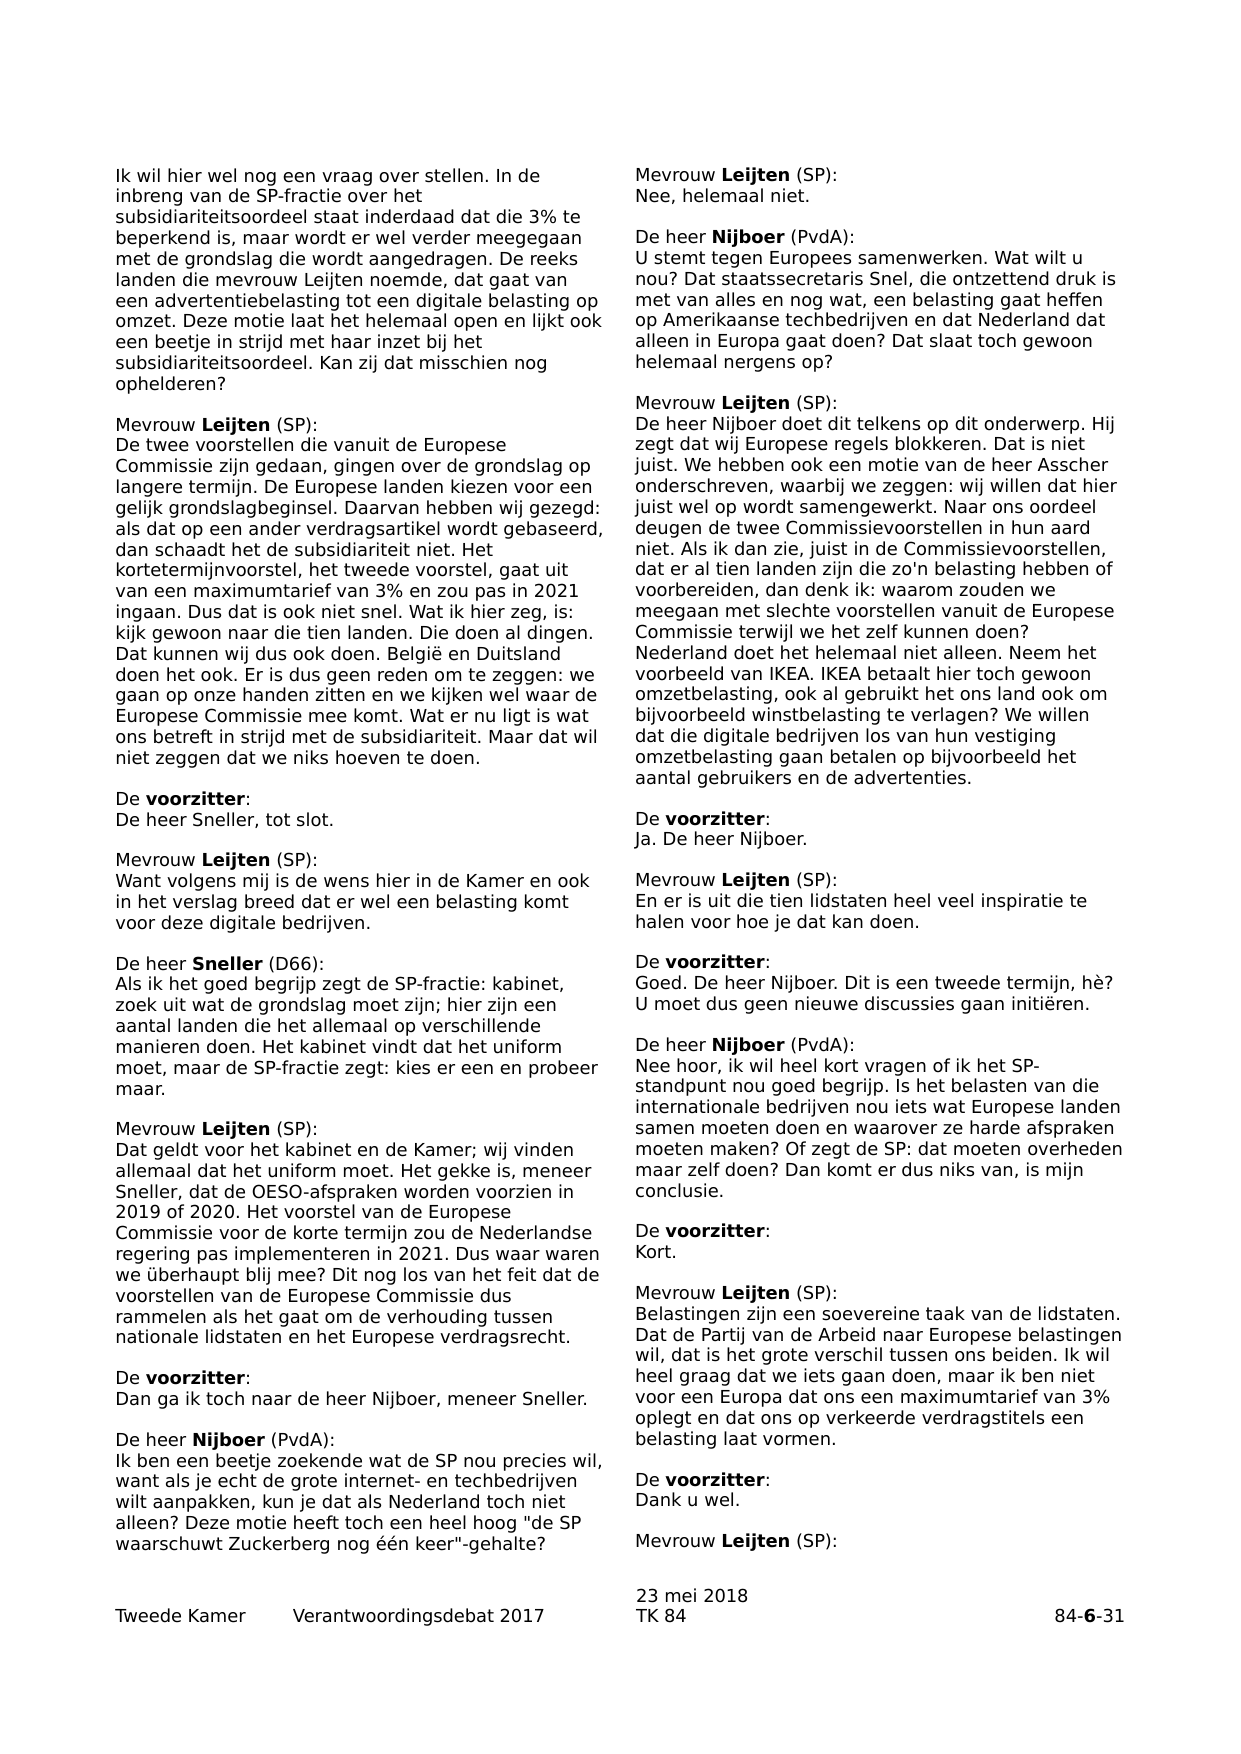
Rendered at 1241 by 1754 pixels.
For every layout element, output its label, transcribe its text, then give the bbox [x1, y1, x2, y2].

text Ik wil hier wel nog een vraag over stellen. In de inbreng van de SP-fractie over het subsidiariteitsoordeel staat inderdaad dat die 3% te beperkend is, maar wordt er wel verder meegegaan met de grondslag die wordt aangedragen. De reeks landen die mevrouw Leijten noemde, dat gaat van een advertentiebelasting tot een digitale belasting op omzet. Deze motie laat het helemaal open en lijkt ook een beetje in strijd met haar inzet bij het subsidiariteitsoordeel. Kan zij dat misschien nog ophelderen? [115, 165, 605, 394]
text Mevrouw Leijten (SP): [635, 165, 1125, 186]
text Ja. De heer Nijboer. [635, 829, 1125, 850]
text En er is uit die tien lidstaten heel veel inspiratie te halen voor hoe je dat kan doen. [635, 891, 1125, 932]
text De voorzitter: [635, 1221, 1125, 1242]
text Mevrouw Leijten (SP): [635, 870, 1125, 891]
text Dat geldt voor het kabinet en de Kamer; wij vinden allemaal dat het uniform moet. Het gekke is, meneer Sneller, dat de OESO-afspraken worden voorzien in 2019 of 2020. Het voorstel van de Europese Commissie voor de korte termijn zou de Nederlandse regering pas implementeren in 2021. Dus waar waren we überhaupt blij mee? Dit nog los van het feit dat de voorstellen van de Europese Commissie dus rammelen als het gaat om de verhouding tussen nationale lidstaten en het Europese verdragsrecht. [115, 1140, 605, 1348]
text Dank u wel. [635, 1490, 1125, 1511]
text Mevrouw Leijten (SP): [635, 1531, 1125, 1552]
text Belastingen zijn een soevereine taak van de lidstaten. Dat de Partij van de Arbeid naar Europese belastingen wil, dat is het grote verschil tussen ons beiden. Ik wil heel graag dat we iets gaan doen, maar ik ben niet voor een Europa dat ons een maximumtarief van 3% oplegt en dat ons op verkeerde verdragstitels een belasting laat vormen. [635, 1303, 1125, 1449]
text De voorzitter: [115, 1368, 605, 1389]
text Mevrouw Leijten (SP): [635, 1283, 1125, 1303]
text Goed. De heer Nijboer. Dit is een tweede termijn, hè? U moet dus geen nieuwe discussies gaan initiëren. [635, 973, 1125, 1015]
text Mevrouw Leijten (SP): [115, 414, 605, 435]
text Nee, helemaal niet. [635, 186, 1125, 207]
text De voorzitter: [635, 808, 1125, 829]
text Mevrouw Leijten (SP): [115, 1119, 605, 1140]
text De heer Nijboer (PvdA): [115, 1430, 605, 1450]
text Als ik het goed begrijp zegt de SP-fractie: kabinet, zoek uit wat de grondslag moet zijn; hier zijn een aantal landen die het allemaal op verschillende manieren doen. Het kabinet vindt dat het uniform moet, maar de SP-fractie zegt: kies er een en probeer maar. [115, 974, 605, 1099]
text De heer Sneller (D66): [115, 953, 605, 974]
text De heer Nijboer doet dit telkens op dit onderwerp. Hij zegt dat wij Europese regels blokkeren. Dat is niet juist. We hebben ook een motie van de heer Asscher onderschreven, waarbij we zeggen: wij willen dat hier juist wel op wordt samengewerkt. Naar ons oordeel deugen de twee Commissievoorstellen in hun aard niet. Als ik dan zie, juist in de Commissievoorstellen, dat er al tien landen zijn die zo'n belasting hebben of voorbereiden, dan denk ik: waarom zouden we meegaan met slechte voorstellen vanuit de Europese Commissie terwijl we het zelf kunnen doen? Nederland doet het helemaal niet alleen. Neem het voorbeeld van IKEA. IKEA betaalt hier toch gewoon omzetbelasting, ook al gebruikt het ons land ook om bijvoorbeeld winstbelasting te verlagen? We willen dat die digitale bedrijven los van hun vestiging omzetbelasting gaan betalen op bijvoorbeeld het aantal gebruikers en de advertenties. [635, 413, 1125, 788]
text De voorzitter: [635, 952, 1125, 973]
text De heer Nijboer (PvdA): [635, 1035, 1125, 1055]
text Mevrouw Leijten (SP): [115, 850, 605, 871]
text Ik ben een beetje zoekende wat de SP nou precies wil, want als je echt de grote internet- en techbedrijven wilt aanpakken, kun je dat als Nederland toch niet alleen? Deze motie heeft toch een heel hoog "de SP waarschuwt Zuckerberg nog één keer"-gehalte? [115, 1450, 605, 1554]
text De voorzitter: [635, 1469, 1125, 1490]
text Mevrouw Leijten (SP): [635, 393, 1125, 413]
text Dan ga ik toch naar de heer Nijboer, meneer Sneller. [115, 1389, 605, 1410]
text Nee hoor, ik wil heel kort vragen of ik het SP-standpunt nou goed begrijp. Is het belasten van die internationale bedrijven nou iets wat Europese landen samen moeten doen en waarover ze harde afspraken moeten maken? Of zegt de SP: dat moeten overheden maar zelf doen? Dan komt er dus niks van, is mijn conclusie. [635, 1055, 1125, 1201]
text De voorzitter: [115, 788, 605, 809]
text De twee voorstellen die vanuit de Europese Commissie zijn gedaan, gingen over de grondslag op langere termijn. De Europese landen kiezen voor een gelijk grondslagbeginsel. Daarvan hebben wij gezegd: als dat op een ander verdragsartikel wordt gebaseerd, dan schaadt het de subsidiariteit niet. Het kortetermijnvoorstel, het tweede voorstel, gaat uit van een maximumtarief van 3% en zou pas in 2021 ingaan. Dus dat is ook niet snel. Wat ik hier zeg, is: kijk gewoon naar die tien landen. Die doen al dingen. Dat kunnen wij dus ook doen. België en Duitsland doen het ook. Er is dus geen reden om te zeggen: we gaan op onze handen zitten en we kijken wel waar de Europese Commissie mee komt. Wat er nu ligt is wat ons betreft in strijd met de subsidiariteit. Maar dat wil niet zeggen dat we niks hoeven te doen. [115, 435, 605, 768]
text De heer Sneller, tot slot. [115, 809, 605, 830]
text De heer Nijboer (PvdA): [635, 227, 1125, 248]
text Want volgens mij is de wens hier in de Kamer en ook in het verslag breed dat er wel een belasting komt voor deze digitale bedrijven. [115, 871, 605, 933]
text U stemt tegen Europees samenwerken. Wat wilt u nou? Dat staatssecretaris Snel, die ontzettend druk is met van alles en nog wat, een belasting gaat heffen op Amerikaanse techbedrijven en dat Nederland dat alleen in Europa gaat doen? Dat slaat toch gewoon helemaal nergens op? [635, 248, 1125, 373]
text Kort. [635, 1242, 1125, 1263]
